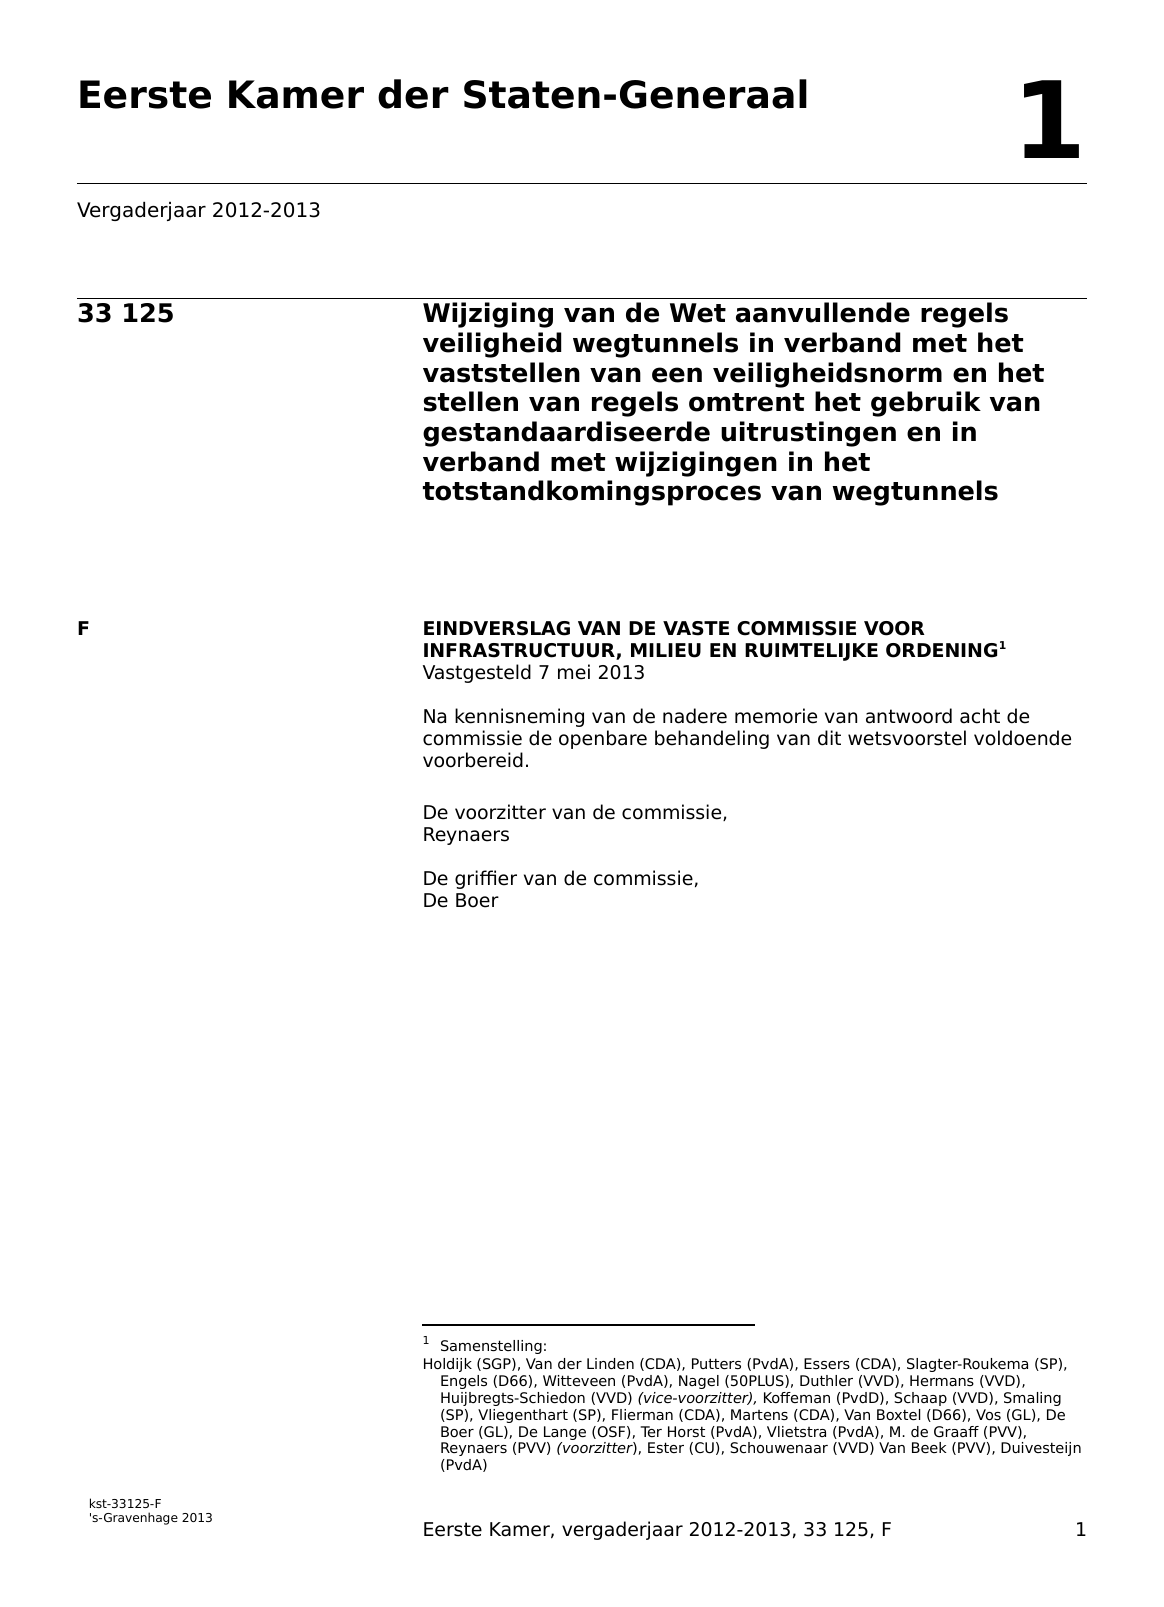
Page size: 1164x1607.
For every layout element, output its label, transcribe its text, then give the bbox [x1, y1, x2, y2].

text kst-33125-F [88, 1497, 323, 1511]
subtitle F EINDVERSLAG VAN DE VASTE COMMISSIE VOOR INFRASTRUCTUUR, MILIEU EN RUIMTELIJKE ORDENING [77, 618, 1087, 662]
text Holdijk (SGP), Van der Linden (CDA), Putters (PvdA), Essers (CDA), Slagter-Roukema (SP), Engels (D66), Witteveen (PvdA), Nagel (50PLUS), Duthler (VVD), Hermans (VVD), Huijbregts-Schiedon (VVD) (vice-voorzitter), Koffeman (PvdD), Schaap (VVD), Smaling (SP), Vliegenthart (SP), Flierman (CDA), Martens (CDA), Van Boxtel (D66), Vos (GL), De Boer (GL), De Lange (OSF), Ter Horst (PvdA), Vlietstra (PvdA), M. de Graaff (PVV), Reynaers (PVV) (voorzitter), Ester (CU), Schouwenaar (VVD) Van Beek (PVV), Duivesteijn (PvdA) [422, 1356, 1087, 1474]
text Na kennisneming van de nadere memorie van antwoord acht de commissie de openbare behandeling van dit wetsvoorstel voldoende voorbereid. [422, 706, 1087, 772]
table_header 1 [886, 59, 1087, 183]
table_header Eerste Kamer der Staten-Generaal [77, 59, 886, 183]
text Vastgesteld 7 mei 2013 [422, 662, 1087, 684]
text De voorzitter van de commissie, Reynaers [422, 802, 1087, 846]
text De griffier van de commissie, De Boer [422, 868, 1087, 912]
subtitle 33 125 Wijziging van de Wet aanvullende regels veiligheid wegtunnels in verband met het vaststellen van een veiligheidsnorm en het stellen van regels omtrent het gebruik van gestandaardiseerde uitrustingen en in verband met wijzigingen in het totstandkomingsproces van wegtunnels [77, 299, 1087, 507]
text Samenstelling: [422, 1334, 1087, 1356]
text 's-Gravenhage 2013 [88, 1511, 323, 1525]
table_cell Vergaderjaar 2012-2013 [77, 184, 1087, 298]
